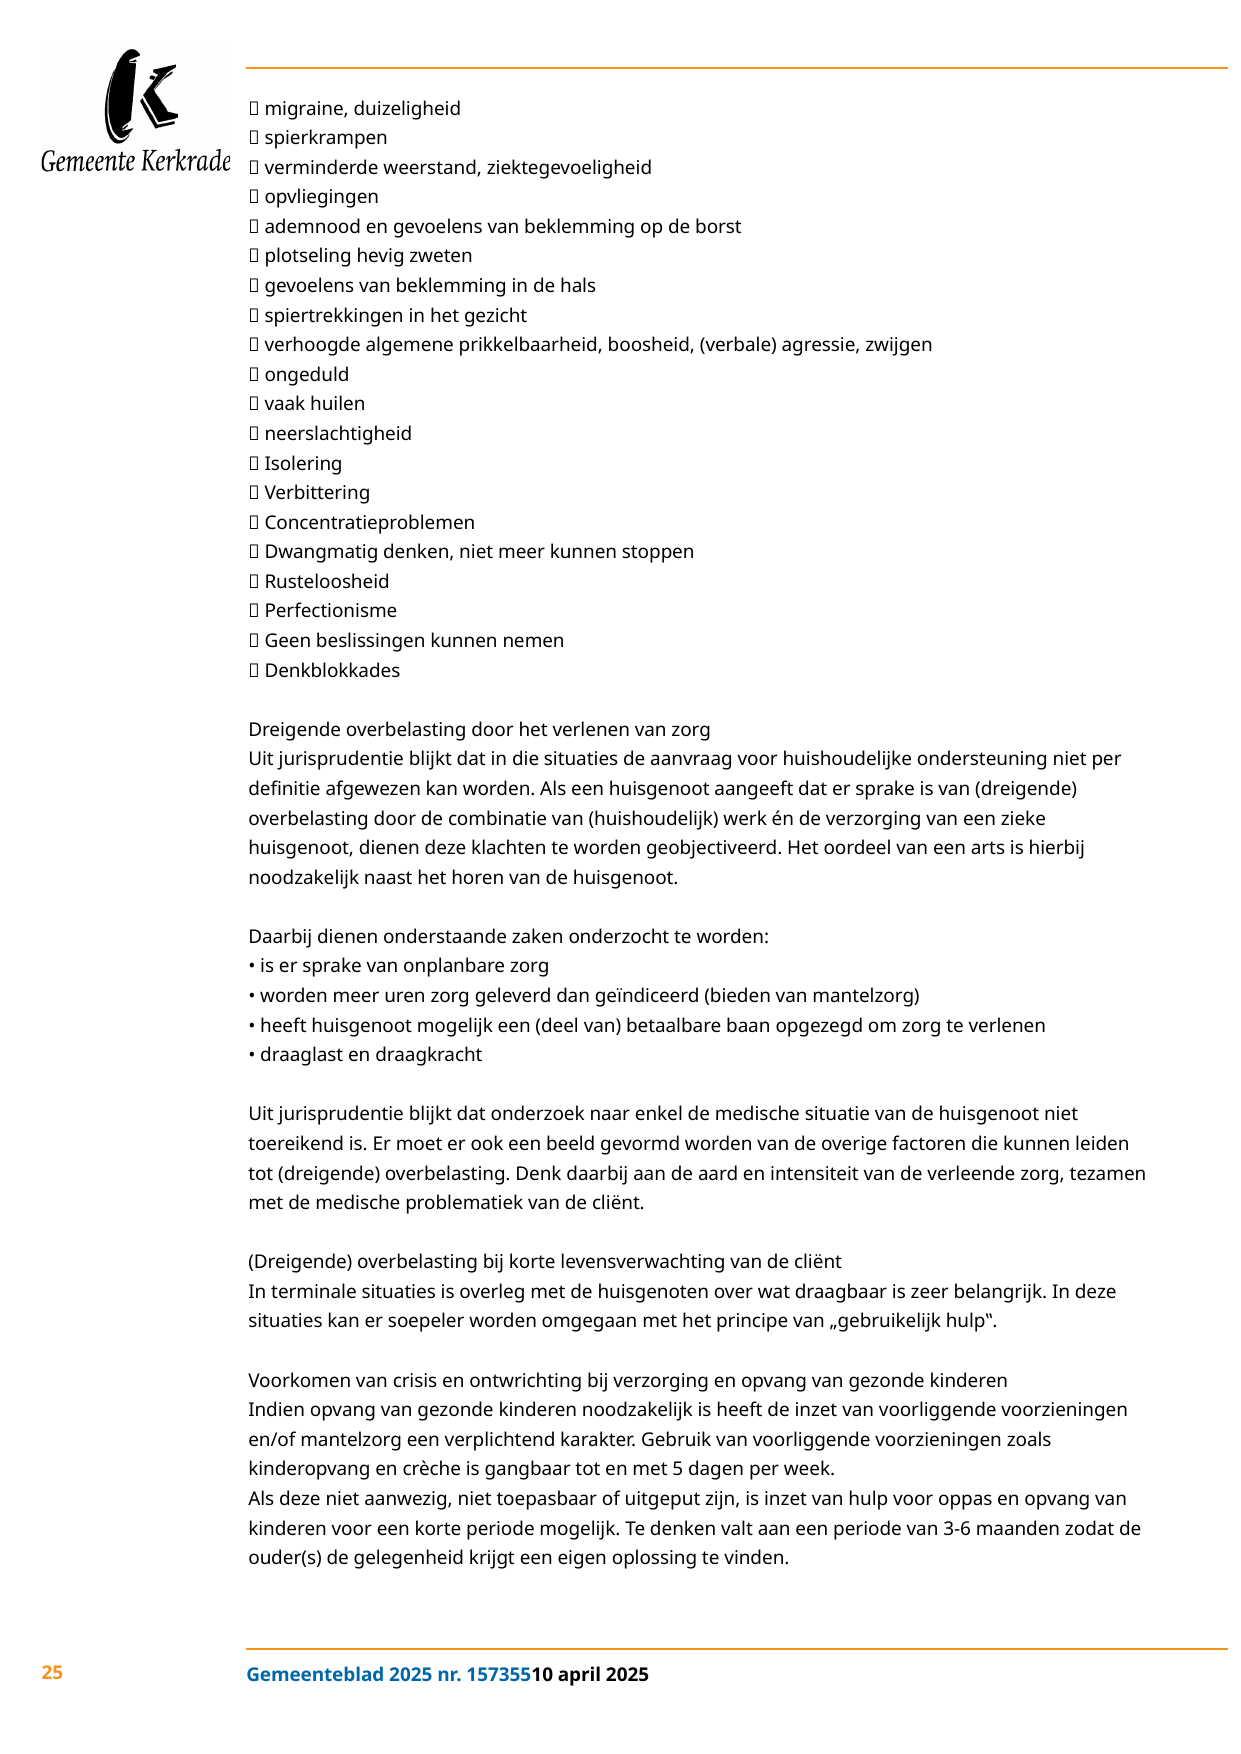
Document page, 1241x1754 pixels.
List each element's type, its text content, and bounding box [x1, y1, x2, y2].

picture [41, 47, 231, 172]
text Uit jurisprudentie blijkt dat onderzoek naar enkel de medische situatie van de huisgenoot niet toereikend is. Er moet er ook een beeld gevormd worden van de overige factoren die kunnen leiden tot (dreigende) overbelasting. Denk daarbij aan de aard en intensiteit van de verleende zorg, tezamen met de medische problematiek van de cliënt. [248, 1101, 1152, 1215]
text  gevoelens van beklemming in de hals [248, 272, 1152, 298]
text  vaak huilen [248, 391, 1152, 416]
text Daarbij dienen onderstaande zaken onderzocht te worden: [248, 923, 1152, 949]
text  Rusteloosheid [248, 568, 1152, 594]
text • draaglast en draagkracht [248, 1041, 1152, 1067]
text  Geen beslissingen kunnen nemen [248, 627, 1152, 653]
text  verhoogde algemene prikkelbaarheid, boosheid, (verbale) agressie, zwijgen [248, 331, 1152, 357]
text Voorkomen van crisis en ontwrichting bij verzorging en opvang van gezonde kinderen [248, 1367, 1152, 1393]
text  neerslachtigheid [248, 420, 1152, 446]
text In terminale situaties is overleg met de huisgenoten over wat draagbaar is zeer belangrijk. In deze situaties kan er soepeler worden omgegaan met het principe van „gebruikelijk hulp‟. [248, 1278, 1152, 1333]
text Uit jurisprudentie blijkt dat in die situaties de aanvraag voor huishoudelijke ondersteuning niet per definitie afgewezen kan worden. Als een huisgenoot aangeeft dat er sprake is van (dreigende) overbelasting door de combinatie van (huishoudelijk) werk én de verzorging van een zieke huisgenoot, dienen deze klachten te worden geobjectiveerd. Het oordeel van een arts is hierbij noodzakelijk naast het horen van de huisgenoot. [248, 746, 1152, 890]
text  ongeduld [248, 361, 1152, 387]
text • is er sprake van onplanbare zorg [248, 953, 1152, 978]
text  plotseling hevig zweten [248, 243, 1152, 268]
text  Concentratieproblemen [248, 509, 1152, 535]
text (Dreigende) overbelasting bij korte levensverwachting van de cliënt [248, 1248, 1152, 1274]
text  spiertrekkingen in het gezicht [248, 302, 1152, 328]
text Indien opvang van gezonde kinderen noodzakelijk is heeft de inzet van voorliggende voorzieningen en/of mantelzorg een verplichtend karakter. Gebruik van voorliggende voorzieningen zoals kinderopvang en crèche is gangbaar tot en met 5 dagen per week. [248, 1396, 1152, 1481]
text Dreigende overbelasting door het verlenen van zorg [248, 716, 1152, 742]
text  migraine, duizeligheid [248, 95, 1152, 121]
text  spierkrampen [248, 124, 1152, 150]
text  Verbittering [248, 479, 1152, 505]
text  verminderde weerstand, ziektegevoeligheid [248, 154, 1152, 180]
text • worden meer uren zorg geleverd dan geïndiceerd (bieden van mantelzorg) [248, 982, 1152, 1008]
text Als deze niet aanwezig, niet toepasbaar of uitgeput zijn, is inzet van hulp voor oppas en opvang van kinderen voor een korte periode mogelijk. Te denken valt aan een periode van 3-6 maanden zodat de ouder(s) de gelegenheid krijgt een eigen oplossing te vinden. [248, 1485, 1152, 1570]
text • heeft huisgenoot mogelijk een (deel van) betaalbare baan opgezegd om zorg te verlenen [248, 1012, 1152, 1038]
text  Perfectionisme [248, 598, 1152, 623]
text  opvliegingen [248, 183, 1152, 209]
text  Denkblokkades [248, 657, 1152, 683]
text  Isolering [248, 450, 1152, 476]
text  Dwangmatig denken, niet meer kunnen stoppen [248, 538, 1152, 564]
text  ademnood en gevoelens van beklemming op de borst [248, 213, 1152, 239]
